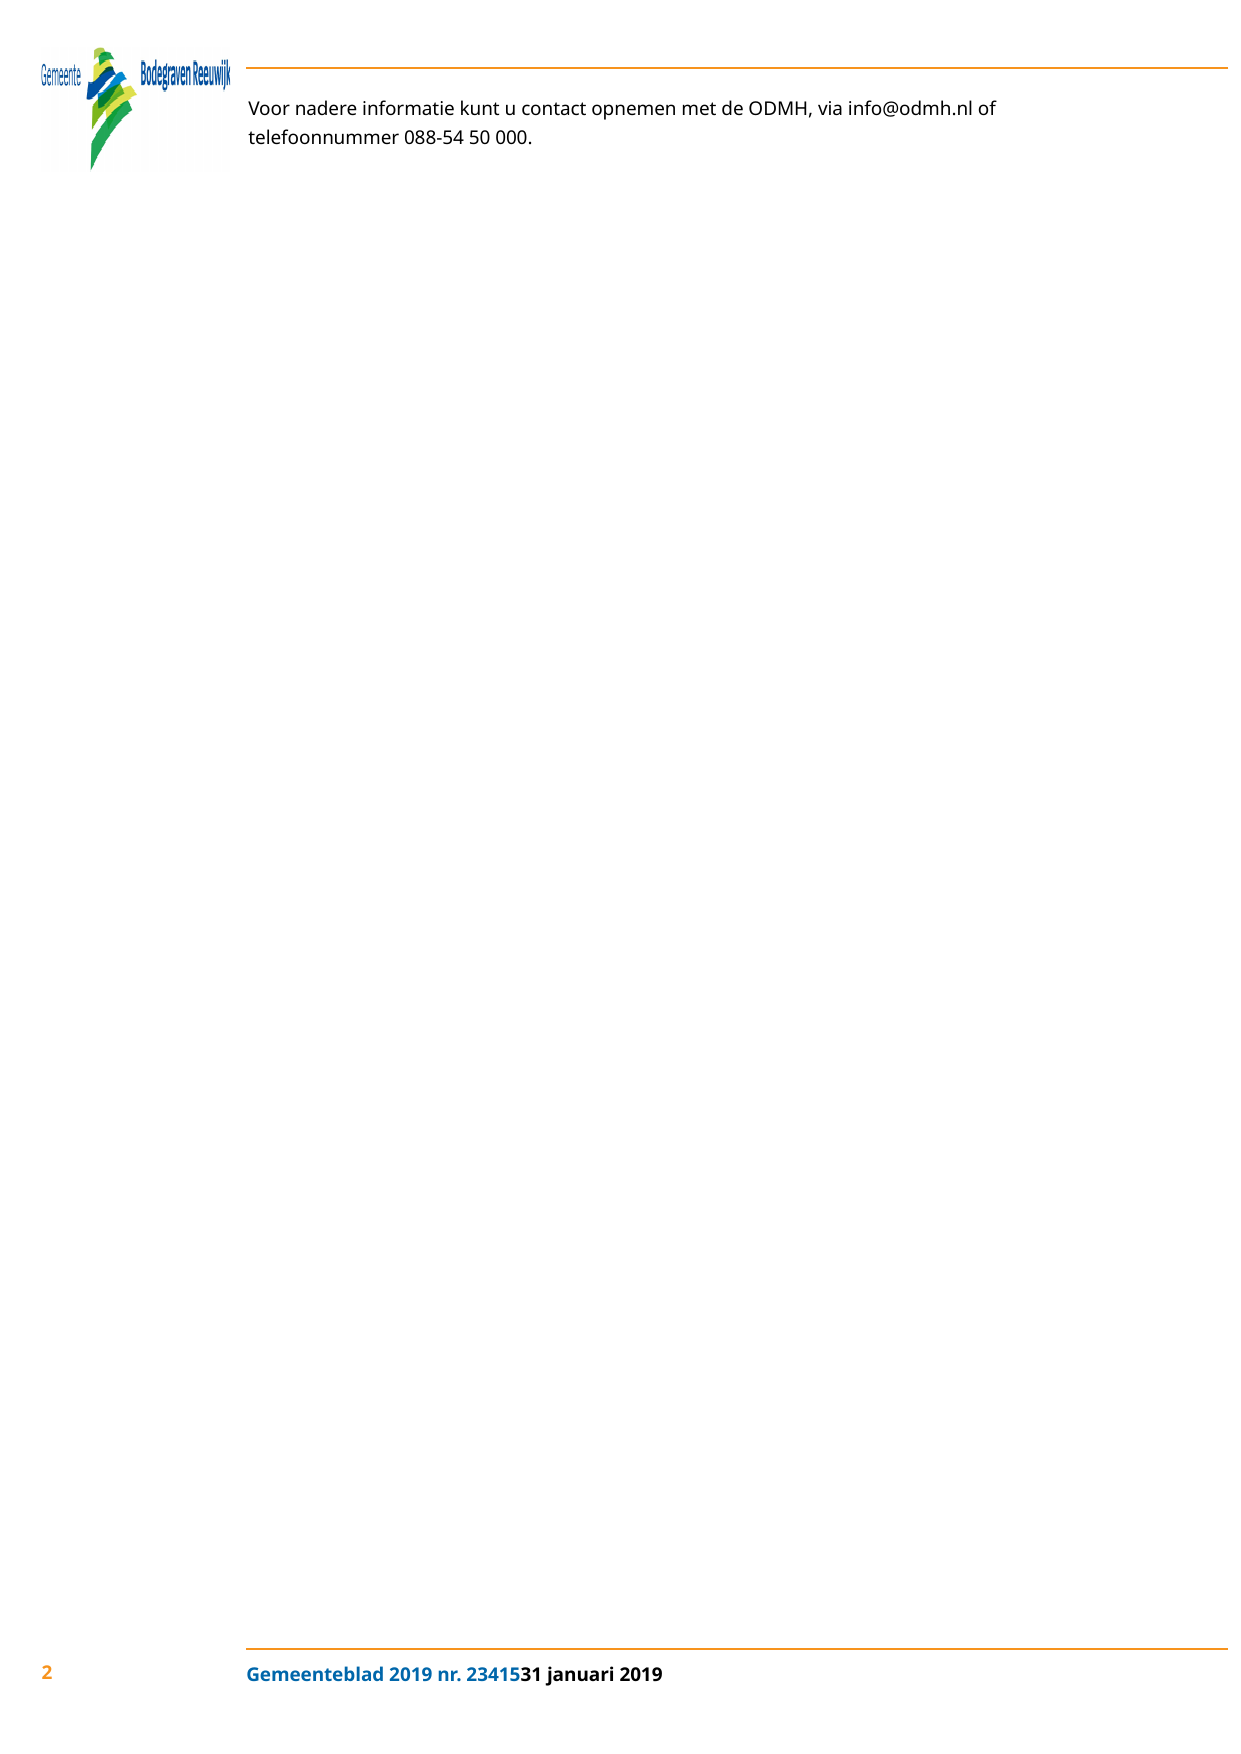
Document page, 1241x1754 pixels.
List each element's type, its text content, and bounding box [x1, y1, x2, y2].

text Voor nadere informatie kunt u contact opnemen met de ODMH, via info@odmh.nl of telefoonnummer 088-54 50 000. [248, 95, 1152, 150]
picture [41, 47, 231, 172]
